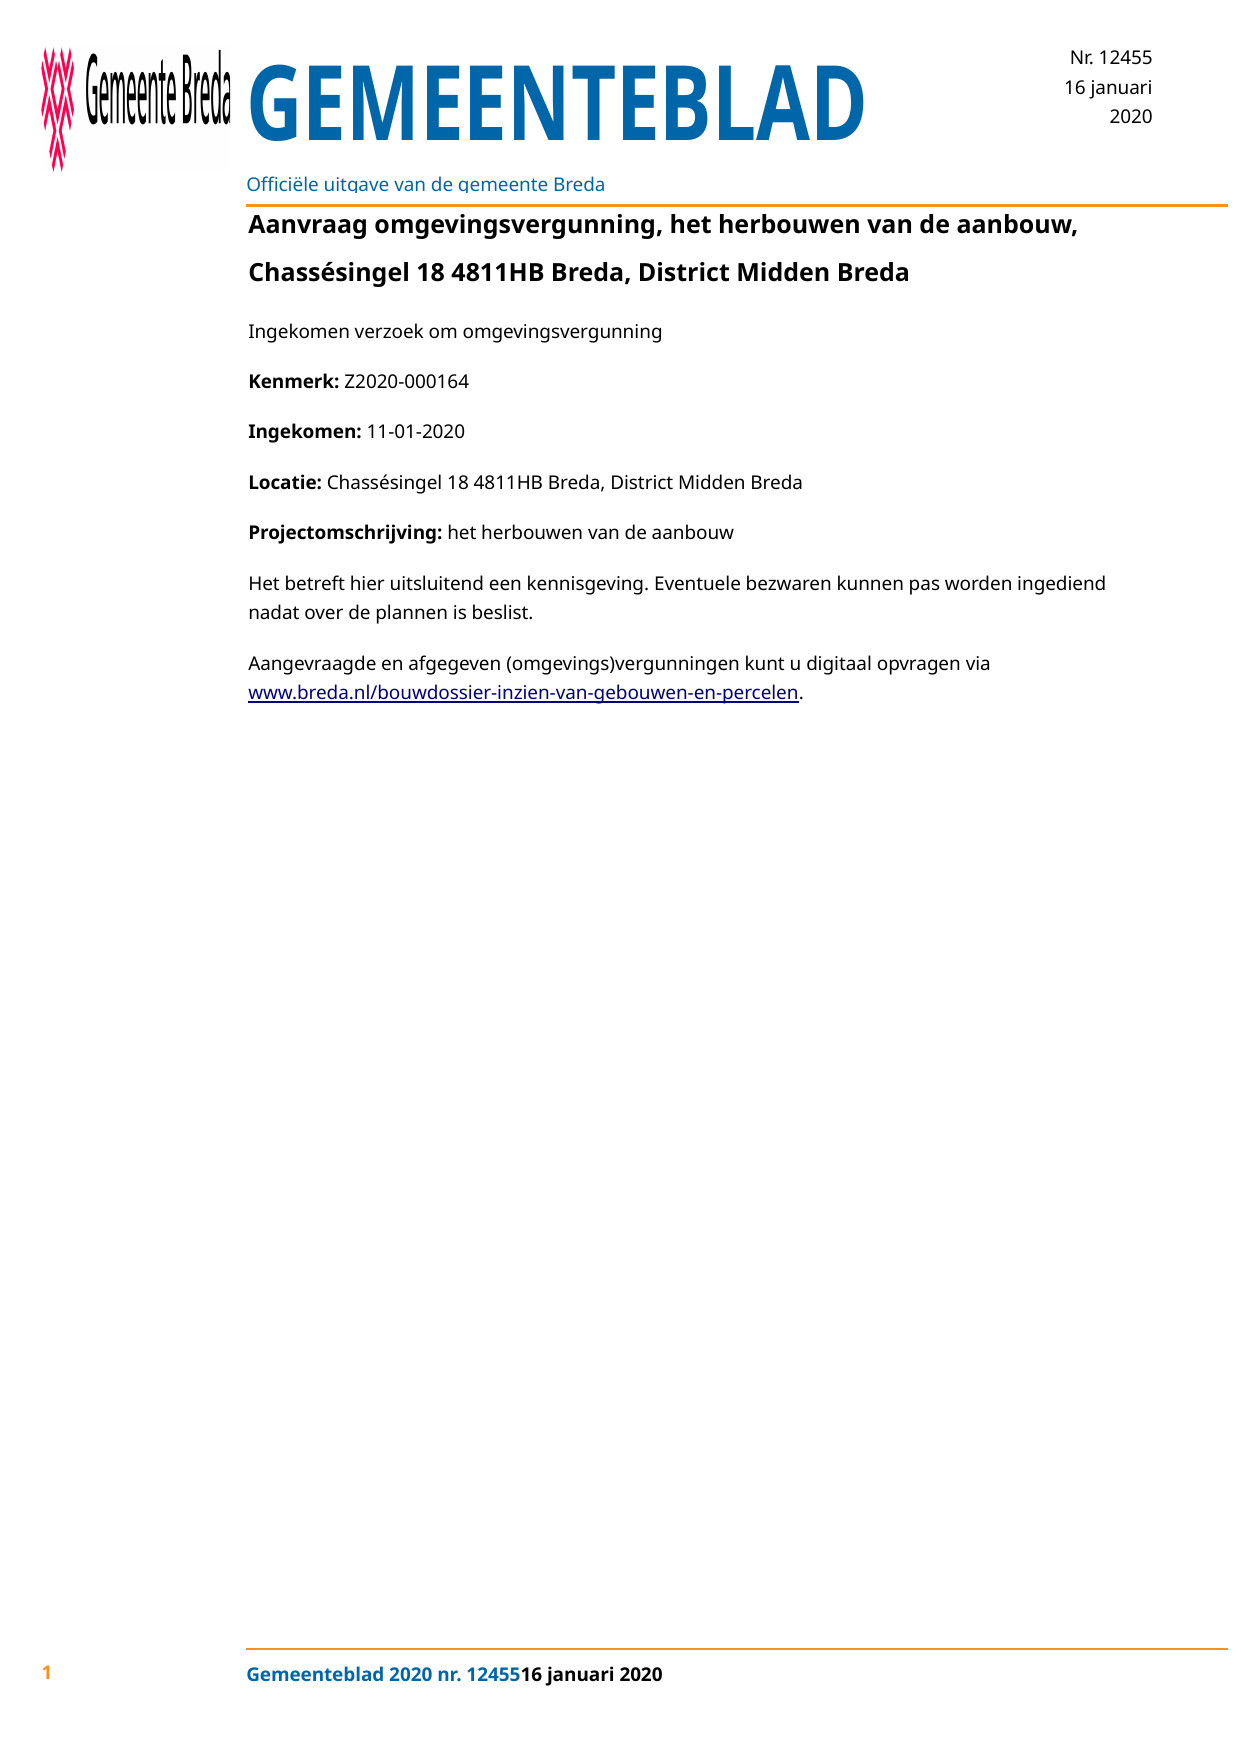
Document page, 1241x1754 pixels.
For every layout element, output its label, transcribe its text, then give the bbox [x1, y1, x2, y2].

text Locatie: Chassésingel 18 4811HB Breda, District Midden Breda [248, 469, 1152, 495]
text Projectomschrijving: het herbouwen van de aanbouw [248, 519, 1152, 545]
text Ingekomen verzoek om omgevingsvergunning [248, 318, 1152, 344]
text Aanvraag omgevingsvergunning, het herbouwen van de aanbouw, Chassésingel 18 4811HB Breda, District Midden Breda [248, 207, 1152, 288]
text Het betreft hier uitsluitend een kennisgeving. Eventuele bezwaren kunnen pas worden ingediend nadat over de plannen is beslist. [248, 570, 1152, 625]
text Aangevraagde en afgegeven (omgevings)vergunningen kunt u digitaal opvragen via www.breda.nl/bouwdossier-inzien-van-gebouwen-en-percelen. [248, 650, 1152, 705]
text Ingekomen: 11-01-2020 [248, 419, 1152, 444]
picture [41, 47, 231, 172]
text Kenmerk: Z2020-000164 [248, 368, 1152, 394]
